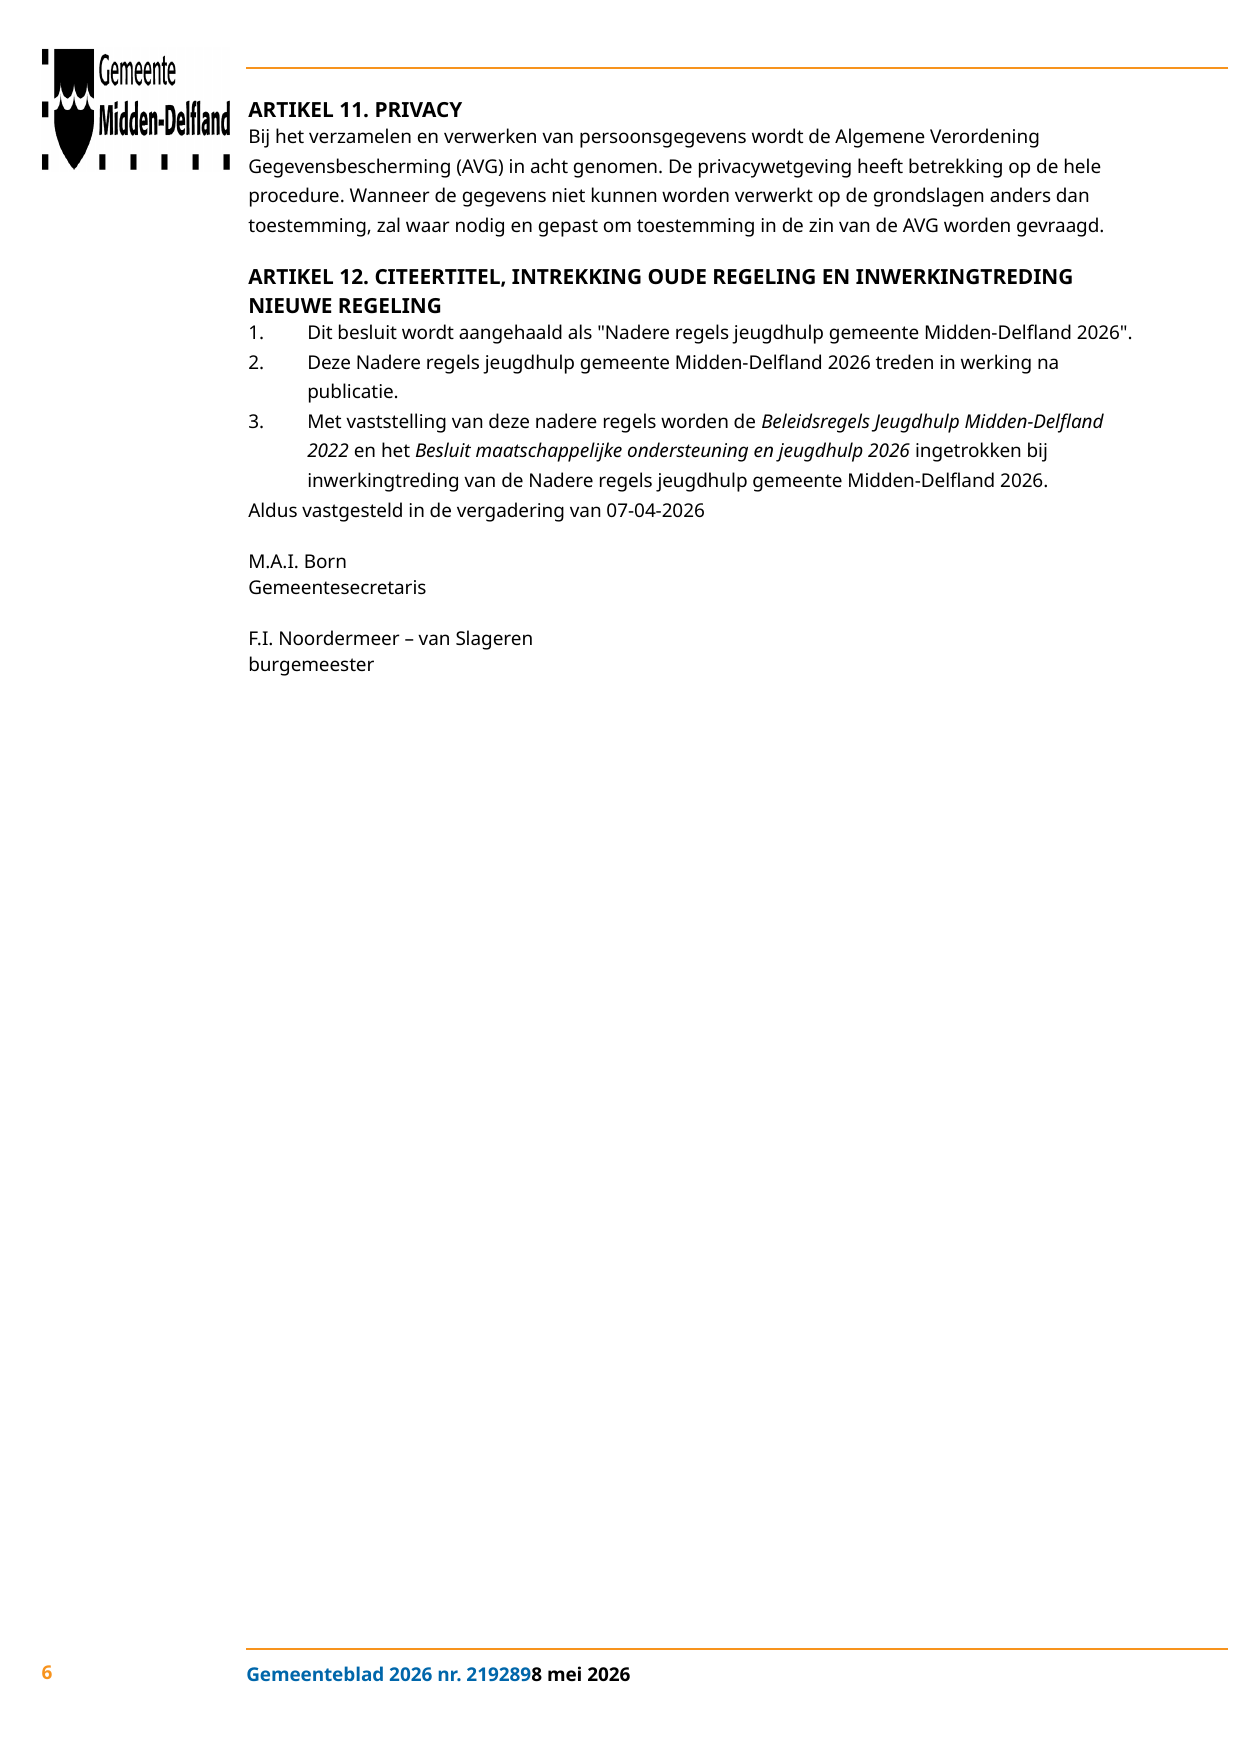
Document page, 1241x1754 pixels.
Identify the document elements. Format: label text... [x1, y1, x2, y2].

picture [41, 47, 231, 172]
list Deze Nadere regels jeugdhulp gemeente Midden-Delfland 2026 treden in werking na publicatie. [248, 349, 1152, 404]
text M.A.I. Born [248, 548, 1152, 574]
text Aldus vastgesteld in de vergadering van 07-04-2026 [248, 497, 1152, 522]
list Dit besluit wordt aangehaald als "Nadere regels jeugdhulp gemeente Midden-Delfland 2026". [248, 319, 1152, 345]
text ARTIKEL 11. PRIVACY [248, 95, 1152, 123]
text Gemeentesecretaris [248, 574, 1152, 600]
text F.I. Noordermeer – van Slageren [248, 625, 1152, 651]
list Met vaststelling van deze nadere regels worden de Beleidsregels Jeugdhulp Midden-Delfland 2022 en het Besluit maatschappelijke ondersteuning en jeugdhulp 2026 ingetrokken bij inwerkingtreding van de Nadere regels jeugdhulp gemeente Midden-Delfland 2026. [248, 408, 1152, 493]
text ARTIKEL 12. CITEERTITEL, INTREKKING OUDE REGELING EN INWERKINGTREDING NIEUWE REGELING [248, 262, 1152, 319]
text Bij het verzamelen en verwerken van persoonsgegevens wordt de Algemene Verordening Gegevensbescherming (AVG) in acht genomen. De privacywetgeving heeft betrekking op de hele procedure. Wanneer de gegevens niet kunnen worden verwerkt op de grondslagen anders dan toestemming, zal waar nodig en gepast om toestemming in de zin van de AVG worden gevraagd. [248, 123, 1152, 238]
text burgemeester [248, 651, 1152, 677]
